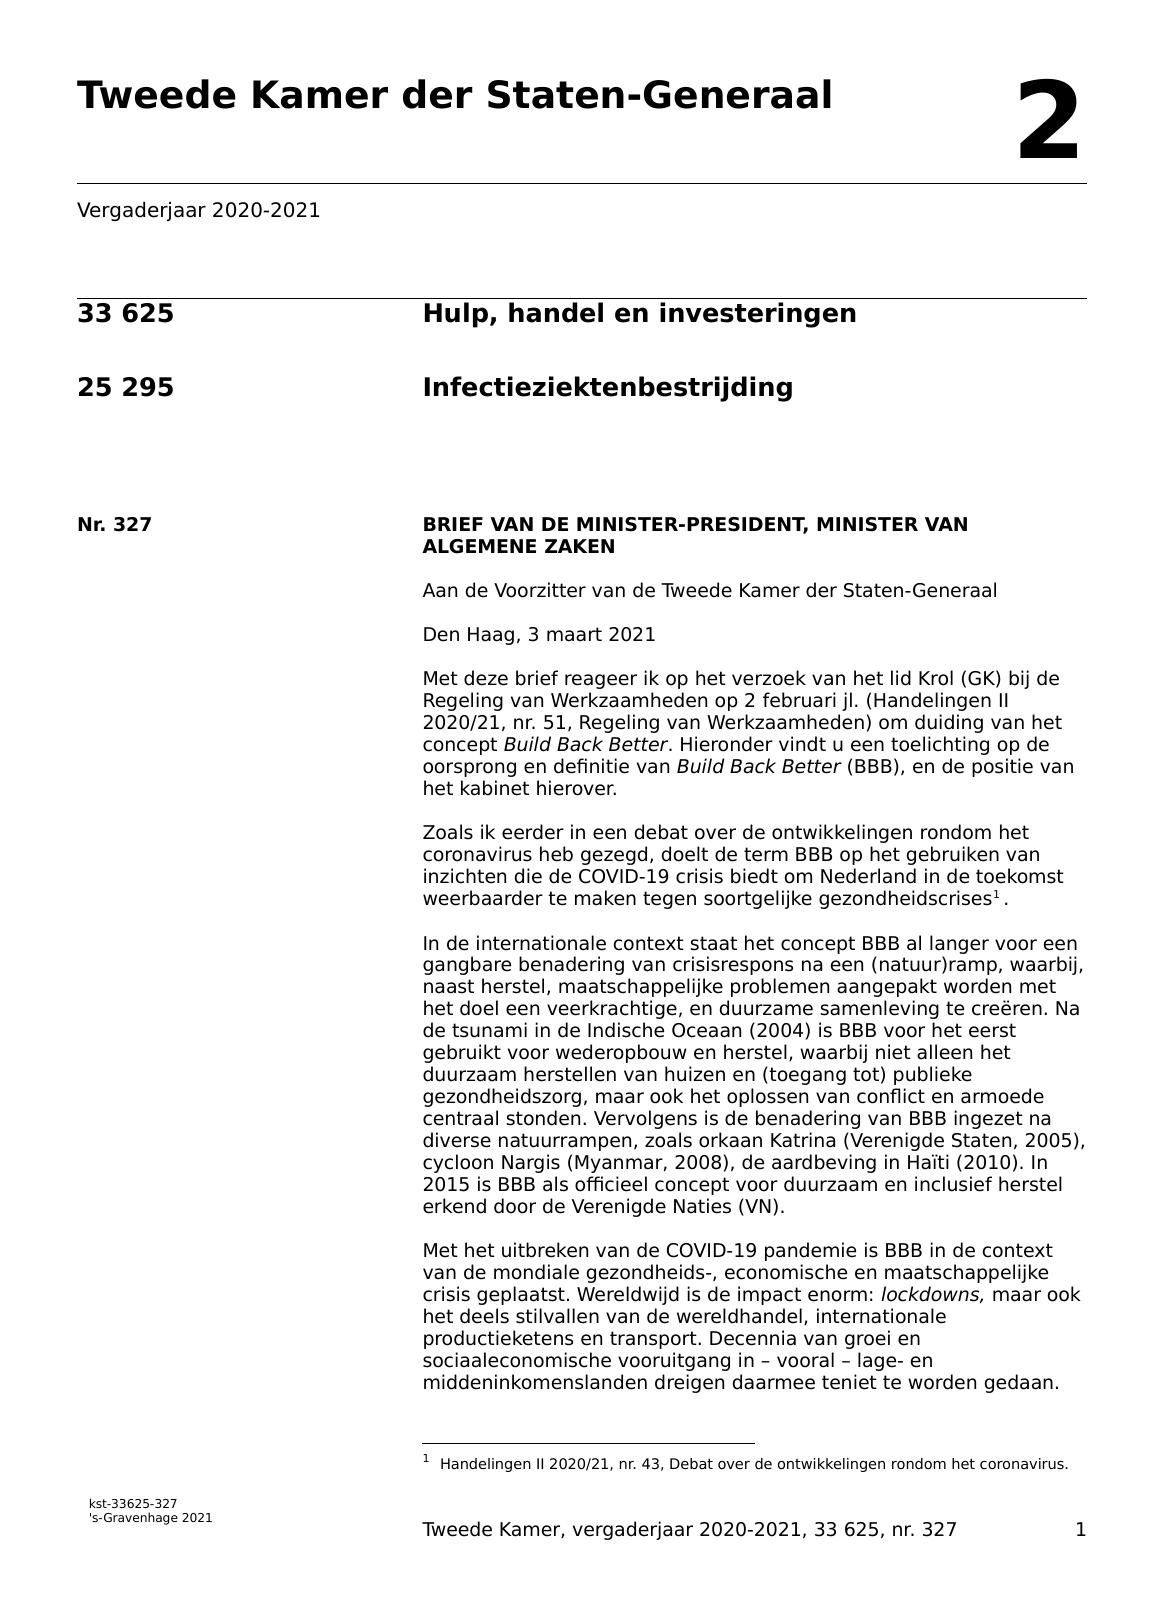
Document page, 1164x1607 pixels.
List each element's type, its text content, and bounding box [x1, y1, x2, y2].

subtitle Nr. 327 BRIEF VAN DE MINISTER-PRESIDENT, MINISTER VAN ALGEMENE ZAKEN [77, 514, 1087, 558]
text Met deze brief reageer ik op het verzoek van het lid Krol (GK) bij de Regeling van Werkzaamheden op 2 februari jl. (Handelingen II 2020/21, nr. 51, Regeling van Werkzaamheden) om duiding van het concept Build Back Better. Hieronder vindt u een toelichting op de oorsprong en definitie van Build Back Better (BBB), en de positie van het kabinet hierover. [422, 668, 1087, 800]
text kst-33625-327 [88, 1497, 323, 1511]
table_header 2 [886, 59, 1087, 183]
table_cell Vergaderjaar 2020-2021 [77, 184, 1087, 298]
table_header Tweede Kamer der Staten-Generaal [77, 59, 886, 183]
subtitle 25 295 Infectieziektenbestrijding [77, 373, 1087, 403]
text Aan de Voorzitter van de Tweede Kamer der Staten-Generaal [422, 580, 1087, 602]
text In de internationale context staat het concept BBB al langer voor een gangbare benadering van crisisrespons na een (natuur)ramp, waarbij, naast herstel, maatschappelijke problemen aangepakt worden met het doel een veerkrachtige, en duurzame samenleving te creëren. Na de tsunami in de Indische Oceaan (2004) is BBB voor het eerst gebruikt voor wederopbouw en herstel, waarbij niet alleen het duurzaam herstellen van huizen en (toegang tot) publieke gezondheidszorg, maar ook het oplossen van conflict en armoede centraal stonden. Vervolgens is de benadering van BBB ingezet na diverse natuurrampen, zoals orkaan Katrina (Verenigde Staten, 2005), cycloon Nargis (Myanmar, 2008), de aardbeving in Haïti (2010). In 2015 is BBB als officieel concept voor duurzaam en inclusief herstel erkend door de Verenigde Naties (VN). [422, 932, 1087, 1218]
subtitle 33 625 Hulp, handel en investeringen [77, 299, 1087, 329]
text 's-Gravenhage 2021 [88, 1511, 323, 1525]
text Handelingen II 2020/21, nr. 43, Debat over de ontwikkelingen rondom het coronavirus. [422, 1452, 1087, 1474]
text Met het uitbreken van de COVID-19 pandemie is BBB in de context van de mondiale gezondheids-, economische en maatschappelijke crisis geplaatst. Wereldwijd is de impact enorm: lockdowns, maar ook het deels stilvallen van de wereldhandel, internationale productieketens en transport. Decennia van groei en sociaaleconomische vooruitgang in – vooral – lage- en middeninkomenslanden dreigen daarmee teniet te worden gedaan. [422, 1240, 1087, 1394]
text Den Haag, 3 maart 2021 [422, 624, 1087, 646]
text Zoals ik eerder in een debat over de ontwikkelingen rondom het coronavirus heb gezegd, doelt de term BBB op het gebruiken van inzichten die de COVID-19 crisis biedt om Nederland in de toekomst weerbaarder te maken tegen soortgelijke gezondheidscrises. [422, 822, 1087, 910]
